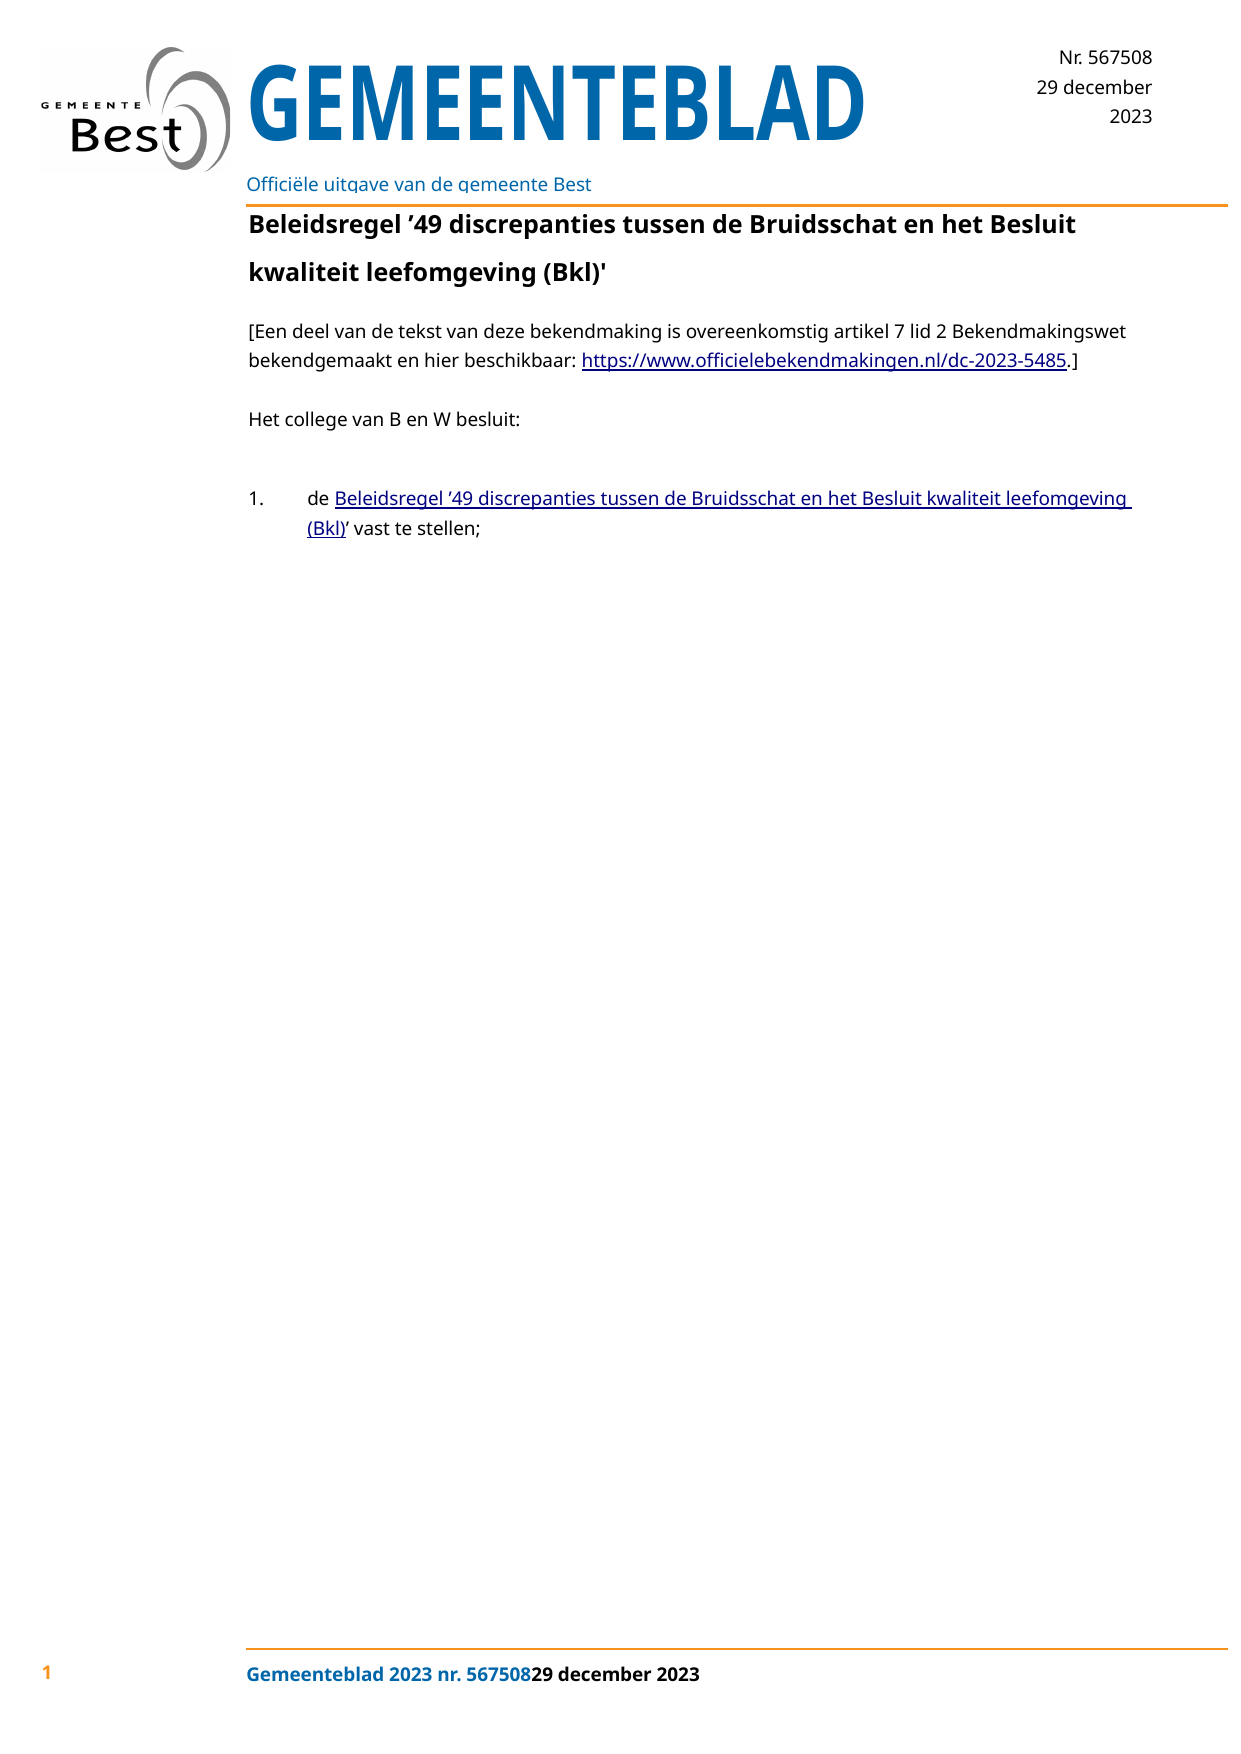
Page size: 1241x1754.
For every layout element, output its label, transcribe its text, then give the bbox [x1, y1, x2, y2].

list de Beleidsregel ’49 discrepanties tussen de Bruidsschat en het Besluit kwaliteit leefomgeving (Bkl)’ vast te stellen; [248, 486, 1152, 541]
picture [41, 47, 231, 172]
text Het college van B en W besluit: [248, 407, 1152, 432]
text [Een deel van de tekst van deze bekendmaking is overeenkomstig artikel 7 lid 2 Bekendmakingswet bekendgemaakt en hier beschikbaar: https://www.officielebekendmakingen.nl/dc-2023-5485.] [248, 318, 1152, 373]
text Beleidsregel ’49 discrepanties tussen de Bruidsschat en het Besluit kwaliteit leefomgeving (Bkl)' [248, 207, 1152, 288]
